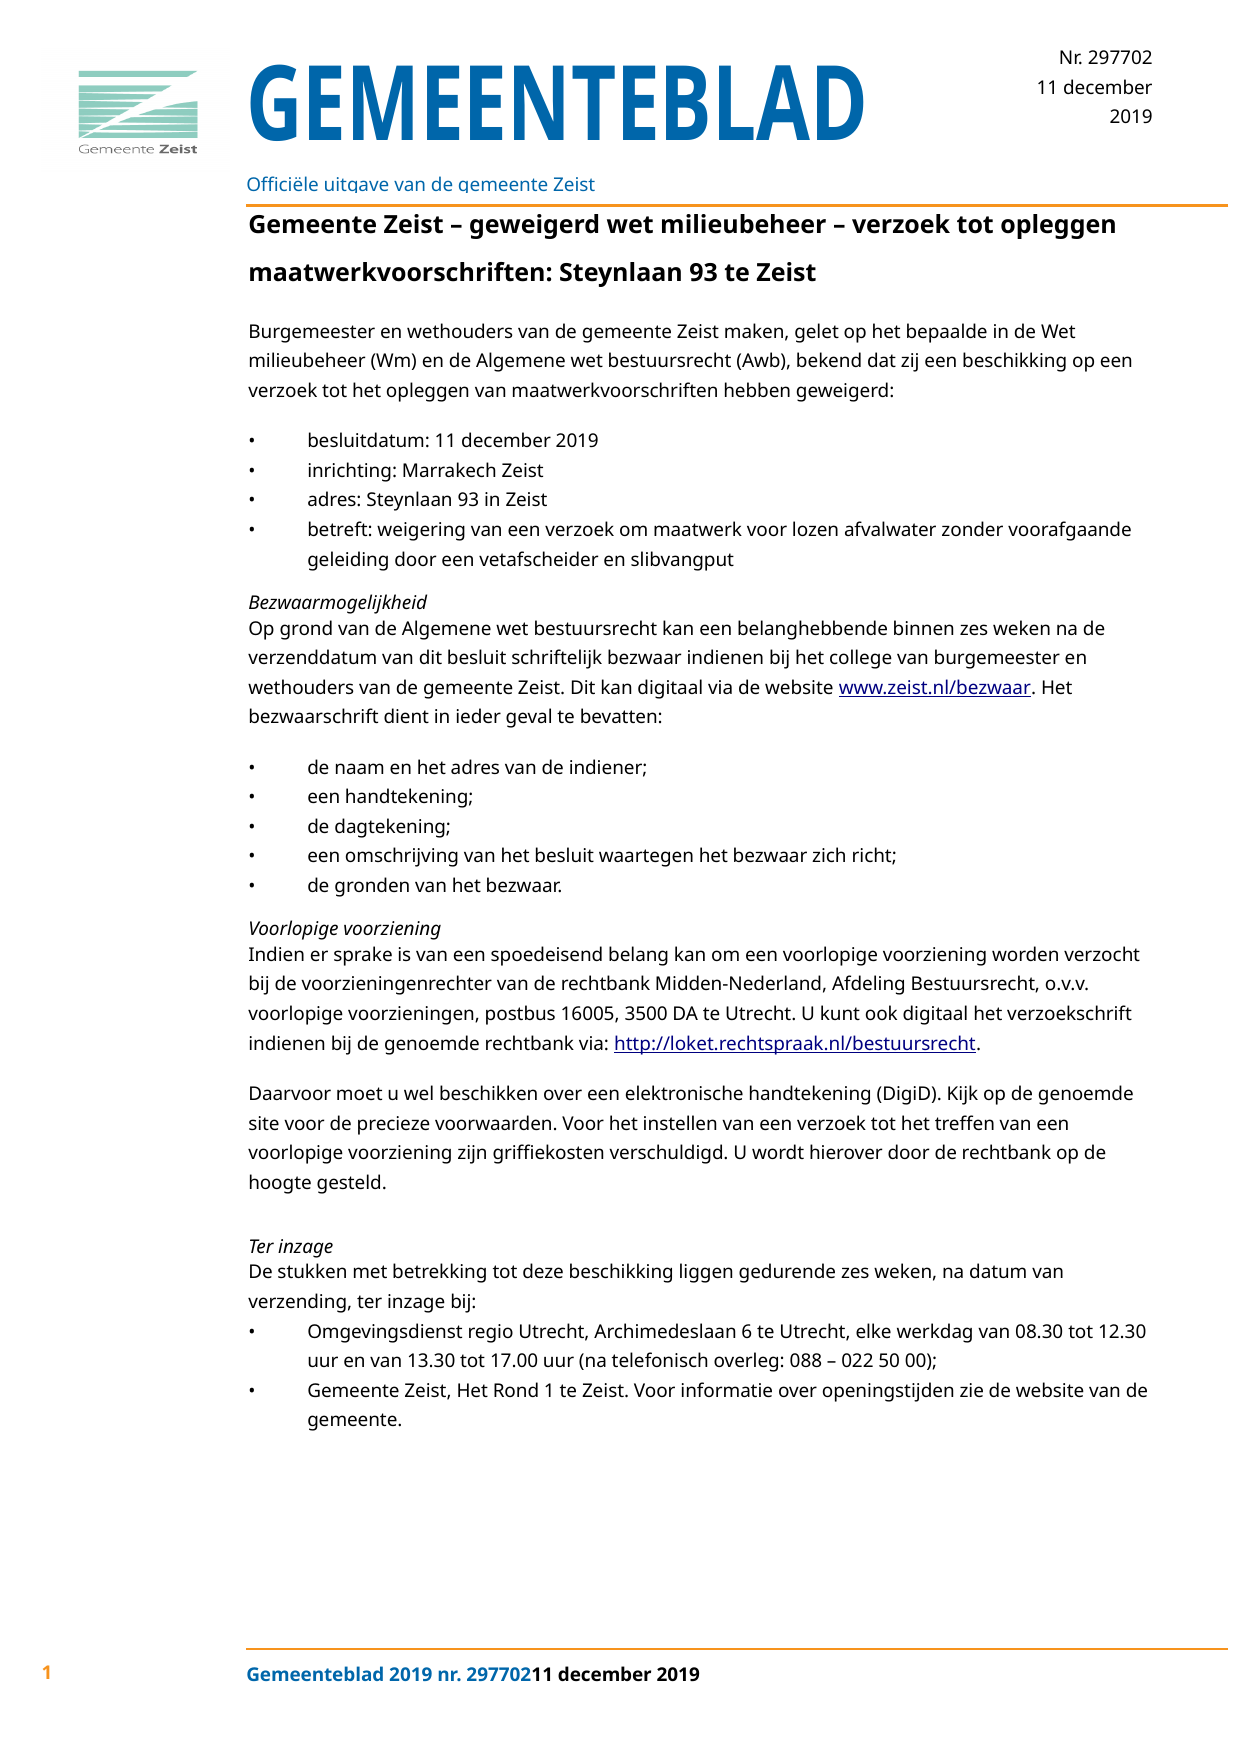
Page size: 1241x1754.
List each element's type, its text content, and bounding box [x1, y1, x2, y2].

list besluitdatum: 11 december 2019 [248, 427, 1152, 453]
text Daarvoor moet u wel beschikken over een elektronische handtekening (DigiD). Kijk op de genoemde site voor de precieze voorwaarden. Voor het instellen van een verzoek tot het treffen van een voorlopige voorziening zijn griffiekosten verschuldigd. U wordt hierover door de rechtbank op de hoogte gesteld. [248, 1080, 1152, 1195]
list een omschrijving van het besluit waartegen het bezwaar zich richt; [248, 843, 1152, 868]
text Voorlopige voorziening [248, 915, 1152, 941]
list adres: Steynlaan 93 in Zeist [248, 487, 1152, 512]
list Gemeente Zeist, Het Rond 1 te Zeist. Voor informatie over openingstijden zie de website van de gemeente. [248, 1377, 1152, 1432]
list inrichting: Marrakech Zeist [248, 457, 1152, 483]
list Omgevingsdienst regio Utrecht, Archimedeslaan 6 te Utrecht, elke werkdag van 08.30 tot 12.30 uur en van 13.30 tot 17.00 uur (na telefonisch overleg: 088 – 022 50 00); [248, 1318, 1152, 1373]
list betreft: weigering van een verzoek om maatwerk voor lozen afvalwater zonder voorafgaande geleiding door een vetafscheider en slibvangput [248, 516, 1152, 572]
text Indien er sprake is van een spoedeisend belang kan om een voorlopige voorziening worden verzocht bij de voorzieningenrechter van de rechtbank Midden-Nederland, Afdeling Bestuursrecht, o.v.v. voorlopige voorzieningen, postbus 16005, 3500 DA te Utrecht. U kunt ook digitaal het verzoekschrift indienen bij de genoemde rechtbank via: http://loket.rechtspraak.nl/bestuursrecht. [248, 941, 1152, 1056]
text Gemeente Zeist – geweigerd wet milieubeheer – verzoek tot opleggen maatwerkvoorschriften: Steynlaan 93 te Zeist [248, 207, 1152, 288]
text Op grond van de Algemene wet bestuursrecht kan een belanghebbende binnen zes weken na de verzenddatum van dit besluit schriftelijk bezwaar indienen bij het college van burgemeester en wethouders van de gemeente Zeist. Dit kan digitaal via de website www.zeist.nl/bezwaar. Het bezwaarschrift dient in ieder geval te bevatten: [248, 615, 1152, 729]
text Ter inzage [248, 1233, 1152, 1259]
list de naam en het adres van de indiener; [248, 754, 1152, 779]
list de gronden van het bezwaar. [248, 872, 1152, 898]
picture [41, 47, 231, 172]
text De stukken met betrekking tot deze beschikking liggen gedurende zes weken, na datum van verzending, ter inzage bij: [248, 1259, 1152, 1314]
text Burgemeester en wethouders van de gemeente Zeist maken, gelet op het bepaalde in de Wet milieubeheer (Wm) en de Algemene wet bestuursrecht (Awb), bekend dat zij een beschikking op een verzoek tot het opleggen van maatwerkvoorschriften hebben geweigerd: [248, 318, 1152, 403]
text Bezwaarmogelijkheid [248, 589, 1152, 615]
list een handtekening; [248, 783, 1152, 809]
list de dagtekening; [248, 813, 1152, 839]
